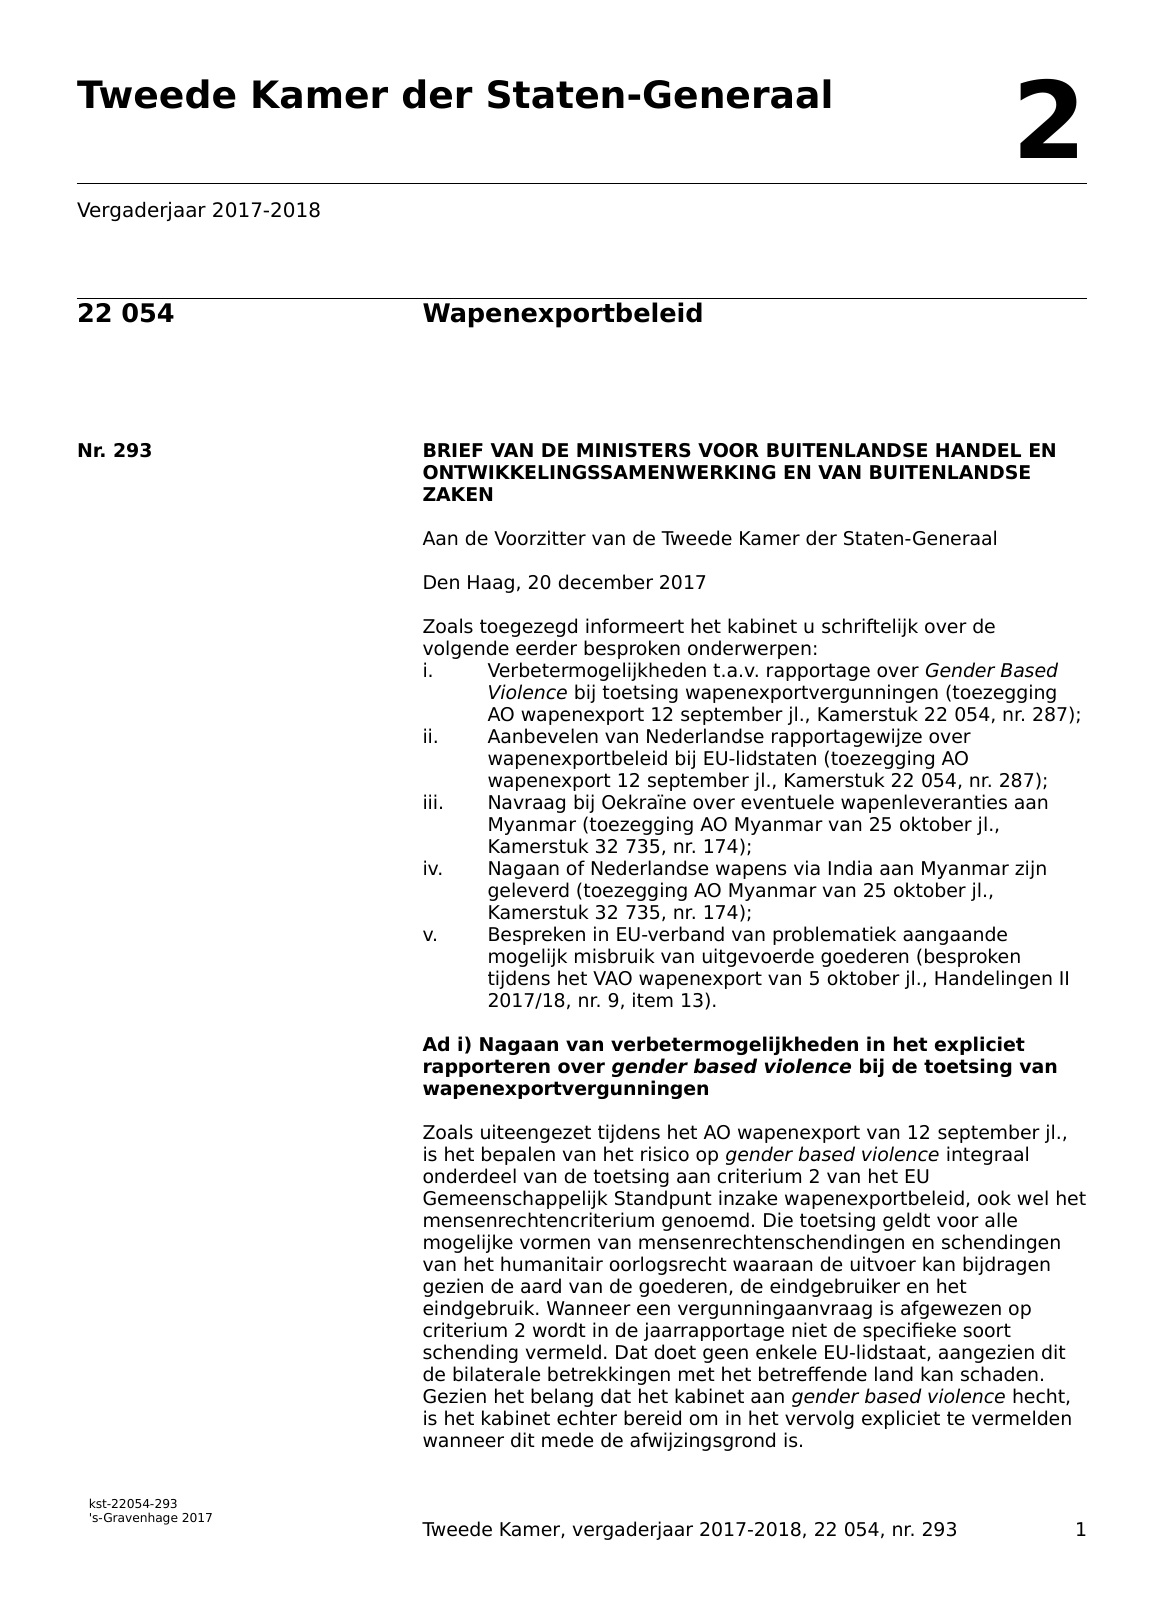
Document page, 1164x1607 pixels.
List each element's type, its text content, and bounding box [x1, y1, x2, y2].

text iii. Navraag bij Oekraïne over eventuele wapenleveranties aan Myanmar (toezegging AO Myanmar van 25 oktober jl., Kamerstuk 32 735, nr. 174); [422, 792, 1087, 858]
text Den Haag, 20 december 2017 [422, 572, 1087, 594]
subtitle Nr. 293 BRIEF VAN DE MINISTERS VOOR BUITENLANDSE HANDEL EN ONTWIKKELINGSSAMENWERKING EN VAN BUITENLANDSE ZAKEN [77, 440, 1087, 506]
text Zoals uiteengezet tijdens het AO wapenexport van 12 september jl., is het bepalen van het risico op gender based violence integraal onderdeel van de toetsing aan criterium 2 van het EU Gemeenschappelijk Standpunt inzake wapenexportbeleid, ook wel het mensenrechtencriterium genoemd. Die toetsing geldt voor alle mogelijke vormen van mensenrechtenschendingen en schendingen van het humanitair oorlogsrecht waaraan de uitvoer kan bijdragen gezien de aard van de goederen, de eindgebruiker en het eindgebruik. Wanneer een vergunningaanvraag is afgewezen op criterium 2 wordt in de jaarrapportage niet de specifieke soort schending vermeld. Dat doet geen enkele EU-lidstaat, aangezien dit de bilaterale betrekkingen met het betreffende land kan schaden. Gezien het belang dat het kabinet aan gender based violence hecht, is het kabinet echter bereid om in het vervolg expliciet te vermelden wanneer dit mede de afwijzingsgrond is. [422, 1122, 1087, 1452]
text 's-Gravenhage 2017 [88, 1511, 323, 1525]
text iv. Nagaan of Nederlandse wapens via India aan Myanmar zijn geleverd (toezegging AO Myanmar van 25 oktober jl., Kamerstuk 32 735, nr. 174); [422, 858, 1087, 924]
table_header Tweede Kamer der Staten-Generaal [77, 59, 886, 183]
text v. Bespreken in EU-verband van problematiek aangaande mogelijk misbruik van uitgevoerde goederen (besproken tijdens het VAO wapenexport van 5 oktober jl., Handelingen II 2017/18, nr. 9, item 13). [422, 924, 1087, 1012]
text ii. Aanbevelen van Nederlandse rapportagewijze over wapenexportbeleid bij EU-lidstaten (toezegging AO wapenexport 12 september jl., Kamerstuk 22 054, nr. 287); [422, 726, 1087, 792]
text kst-22054-293 [88, 1497, 323, 1511]
table_cell Vergaderjaar 2017-2018 [77, 184, 1087, 298]
text Zoals toegezegd informeert het kabinet u schriftelijk over de volgende eerder besproken onderwerpen: [422, 616, 1087, 660]
subtitle Ad i) Nagaan van verbetermogelijkheden in het expliciet rapporteren over gender based violence bij de toetsing van wapenexportvergunningen [422, 1034, 1087, 1100]
table_header 2 [886, 59, 1087, 183]
text i. Verbetermogelijkheden t.a.v. rapportage over Gender Based Violence bij toetsing wapenexportvergunningen (toezegging AO wapenexport 12 september jl., Kamerstuk 22 054, nr. 287); [422, 660, 1087, 726]
subtitle 22 054 Wapenexportbeleid [77, 299, 1087, 329]
text Aan de Voorzitter van de Tweede Kamer der Staten-Generaal [422, 528, 1087, 550]
